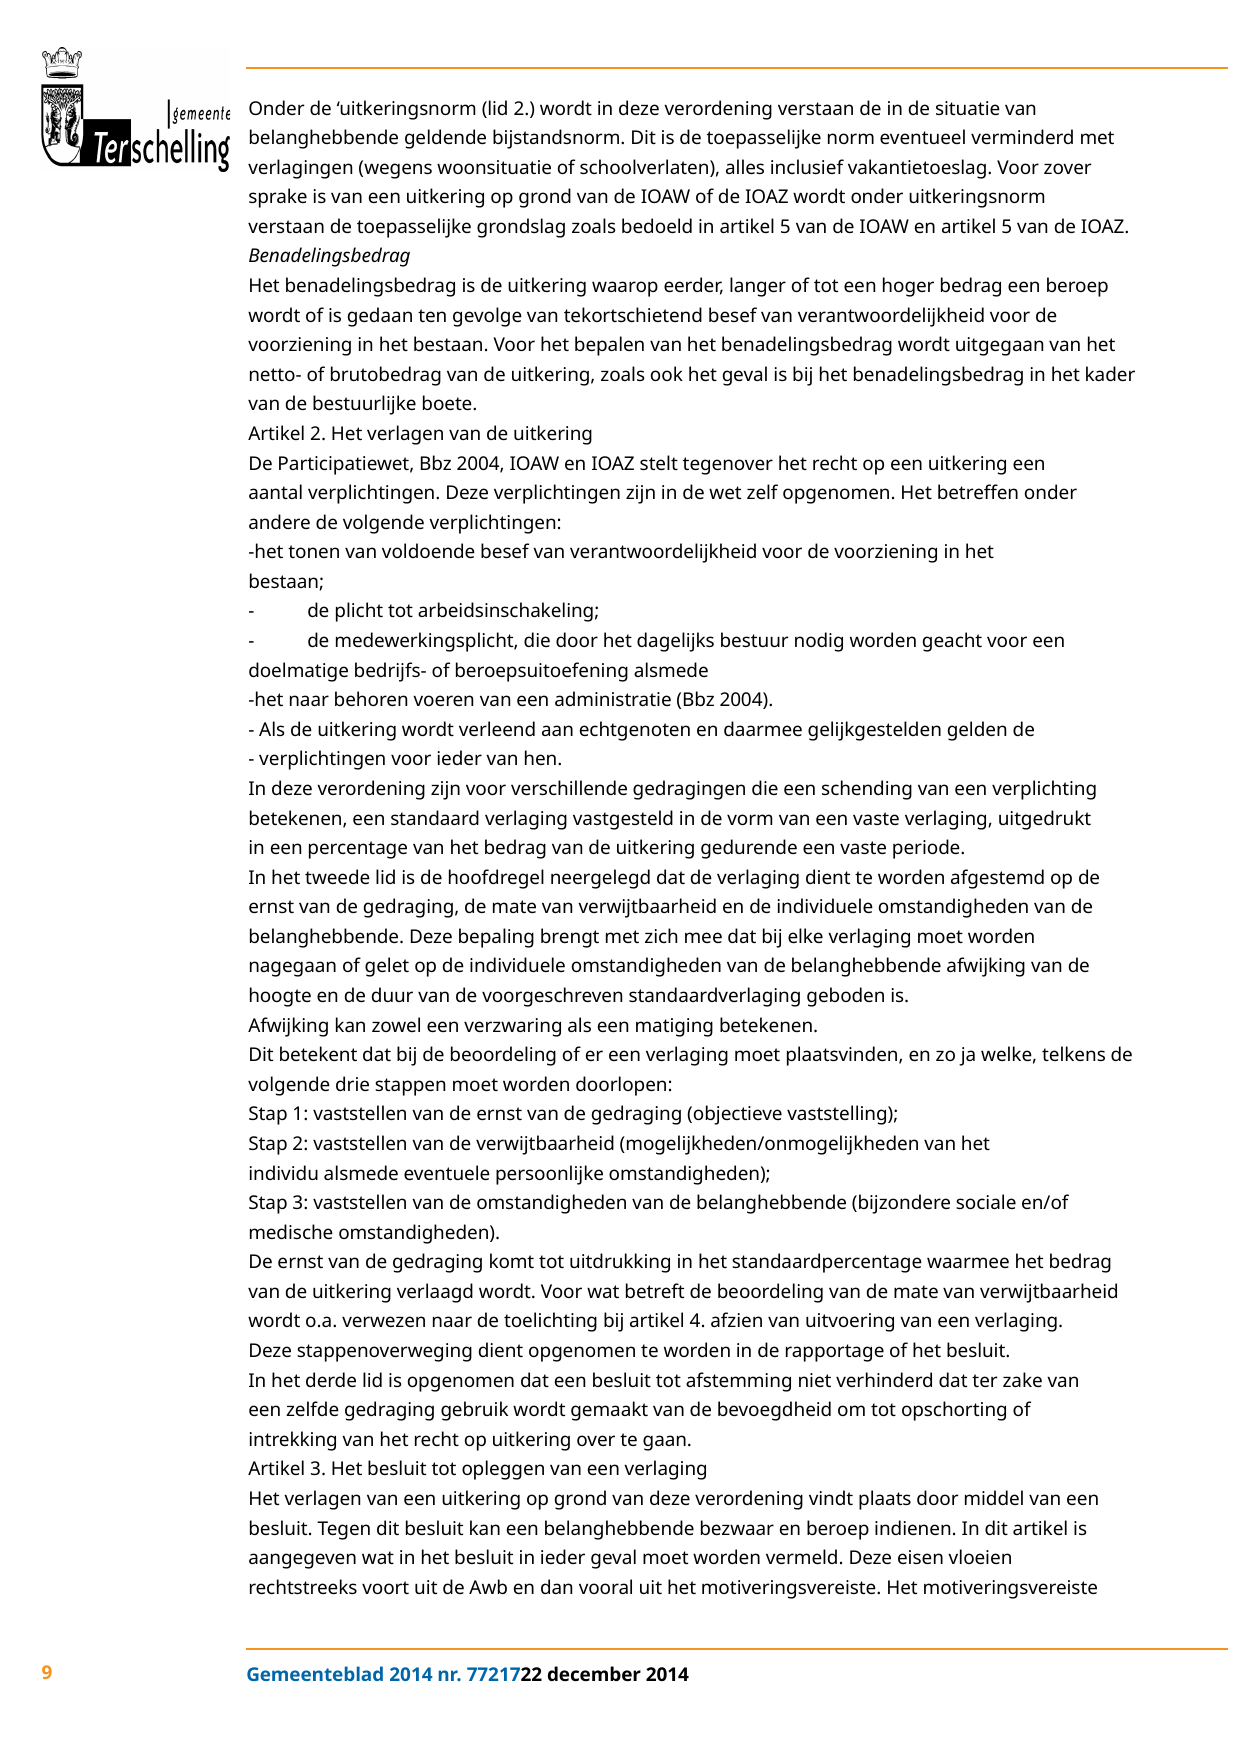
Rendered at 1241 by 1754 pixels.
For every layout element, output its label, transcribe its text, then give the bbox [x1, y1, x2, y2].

text aangegeven wat in het besluit in ieder geval moet worden vermeld. Deze eisen vloeien [248, 1544, 1152, 1570]
text Het benadelingsbedrag is de uitkering waarop eerder, langer of tot een hoger bedrag een beroep wordt of is gedaan ten gevolge van tekortschietend besef van verantwoordelijkheid voor de [248, 272, 1152, 328]
text Artikel 3. Het besluit tot opleggen van een verlaging [248, 1456, 1152, 1481]
text intrekking van het recht op uitkering over te gaan. [248, 1426, 1152, 1452]
text - Als de uitkering wordt verleend aan echtgenoten en daarmee gelijkgestelden gelden de [248, 716, 1152, 742]
text een zelfde gedraging gebruik wordt gemaakt van de bevoegdheid om tot opschorting of [248, 1396, 1152, 1422]
text wordt o.a. verwezen naar de toelichting bij artikel 4. afzien van uitvoering van een verlaging. [248, 1308, 1152, 1333]
text van de uitkering verlaagd wordt. Voor wat betreft de beoordeling van de mate van verwijtbaarheid [248, 1278, 1152, 1304]
picture [41, 47, 231, 172]
text nagegaan of gelet op de individuele omstandigheden van de belanghebbende afwijking van de [248, 953, 1152, 978]
text In deze verordening zijn voor verschillende gedragingen die een schending van een verplichting [248, 775, 1152, 801]
text doelmatige bedrijfs- of beroepsuitoefening alsmede [248, 657, 1152, 683]
text In het derde lid is opgenomen dat een besluit tot afstemming niet verhinderd dat ter zake van [248, 1367, 1152, 1393]
text Benadelingsbedrag [248, 243, 1152, 268]
text voorziening in het bestaan. Voor het bepalen van het benadelingsbedrag wordt uitgegaan van het netto- of brutobedrag van de uitkering, zoals ook het geval is bij het benadelingsbedrag in het kader van de bestuurlijke boete. [248, 331, 1152, 416]
text -het naar behoren voeren van een administratie (Bbz 2004). [248, 686, 1152, 712]
text andere de volgende verplichtingen: [248, 509, 1152, 535]
text Stap 2: vaststellen van de verwijtbaarheid (mogelijkheden/onmogelijkheden van het [248, 1130, 1152, 1156]
text rechtstreeks voort uit de Awb en dan vooral uit het motiveringsvereiste. Het motiveringsvereiste [248, 1574, 1152, 1600]
text ernst van de gedraging, de mate van verwijtbaarheid en de individuele omstandigheden van de [248, 893, 1152, 919]
text Stap 1: vaststellen van de ernst van de gedraging (objectieve vaststelling); [248, 1101, 1152, 1126]
text belanghebbende geldende bijstandsnorm. Dit is de toepasselijke norm eventueel verminderd met verlagingen (wegens woonsituatie of schoolverlaten), alles inclusief vakantietoeslag. Voor zover sprake is van een uitkering op grond van de IOAW of de IOAZ wordt onder uitkeringsnorm [248, 124, 1152, 209]
text bestaan; [248, 568, 1152, 594]
text individu alsmede eventuele persoonlijke omstandigheden); [248, 1160, 1152, 1186]
text hoogte en de duur van de voorgeschreven standaardverlaging geboden is. [248, 982, 1152, 1008]
text - verplichtingen voor ieder van hen. [248, 746, 1152, 771]
text betekenen, een standaard verlaging vastgesteld in de vorm van een vaste verlaging, uitgedrukt [248, 805, 1152, 831]
text -het tonen van voldoende besef van verantwoordelijkheid voor de voorziening in het [248, 538, 1152, 564]
text Stap 3: vaststellen van de omstandigheden van de belanghebbende (bijzondere sociale en/of medische omstandigheden). [248, 1189, 1152, 1245]
text aantal verplichtingen. Deze verplichtingen zijn in de wet zelf opgenomen. Het betreffen onder [248, 479, 1152, 505]
text Afwijking kan zowel een verzwaring als een matiging betekenen. [248, 1012, 1152, 1038]
text De ernst van de gedraging komt tot uitdrukking in het standaardpercentage waarmee het bedrag [248, 1248, 1152, 1274]
list de medewerkingsplicht, die door het dagelijks bestuur nodig worden geacht voor een [248, 627, 1152, 653]
text besluit. Tegen dit besluit kan een belanghebbende bezwaar en beroep indienen. In dit artikel is [248, 1515, 1152, 1541]
text Onder de ‘uitkeringsnorm (lid 2.) wordt in deze verordening verstaan de in de situatie van [248, 95, 1152, 121]
text Deze stappenoverweging dient opgenomen te worden in de rapportage of het besluit. [248, 1337, 1152, 1363]
text verstaan de toepasselijke grondslag zoals bedoeld in artikel 5 van de IOAW en artikel 5 van de IOAZ. [248, 213, 1152, 239]
list de plicht tot arbeidsinschakeling; [248, 598, 1152, 623]
text Artikel 2. Het verlagen van de uitkering [248, 420, 1152, 446]
text De Participatiewet, Bbz 2004, IOAW en IOAZ stelt tegenover het recht op een uitkering een [248, 450, 1152, 476]
text Dit betekent dat bij de beoordeling of er een verlaging moet plaatsvinden, en zo ja welke, telkens de volgende drie stappen moet worden doorlopen: [248, 1041, 1152, 1097]
text In het tweede lid is de hoofdregel neergelegd dat de verlaging dient te worden afgestemd op de [248, 864, 1152, 890]
text in een percentage van het bedrag van de uitkering gedurende een vaste periode. [248, 834, 1152, 860]
text belanghebbende. Deze bepaling brengt met zich mee dat bij elke verlaging moet worden [248, 923, 1152, 949]
text Het verlagen van een uitkering op grond van deze verordening vindt plaats door middel van een [248, 1485, 1152, 1511]
